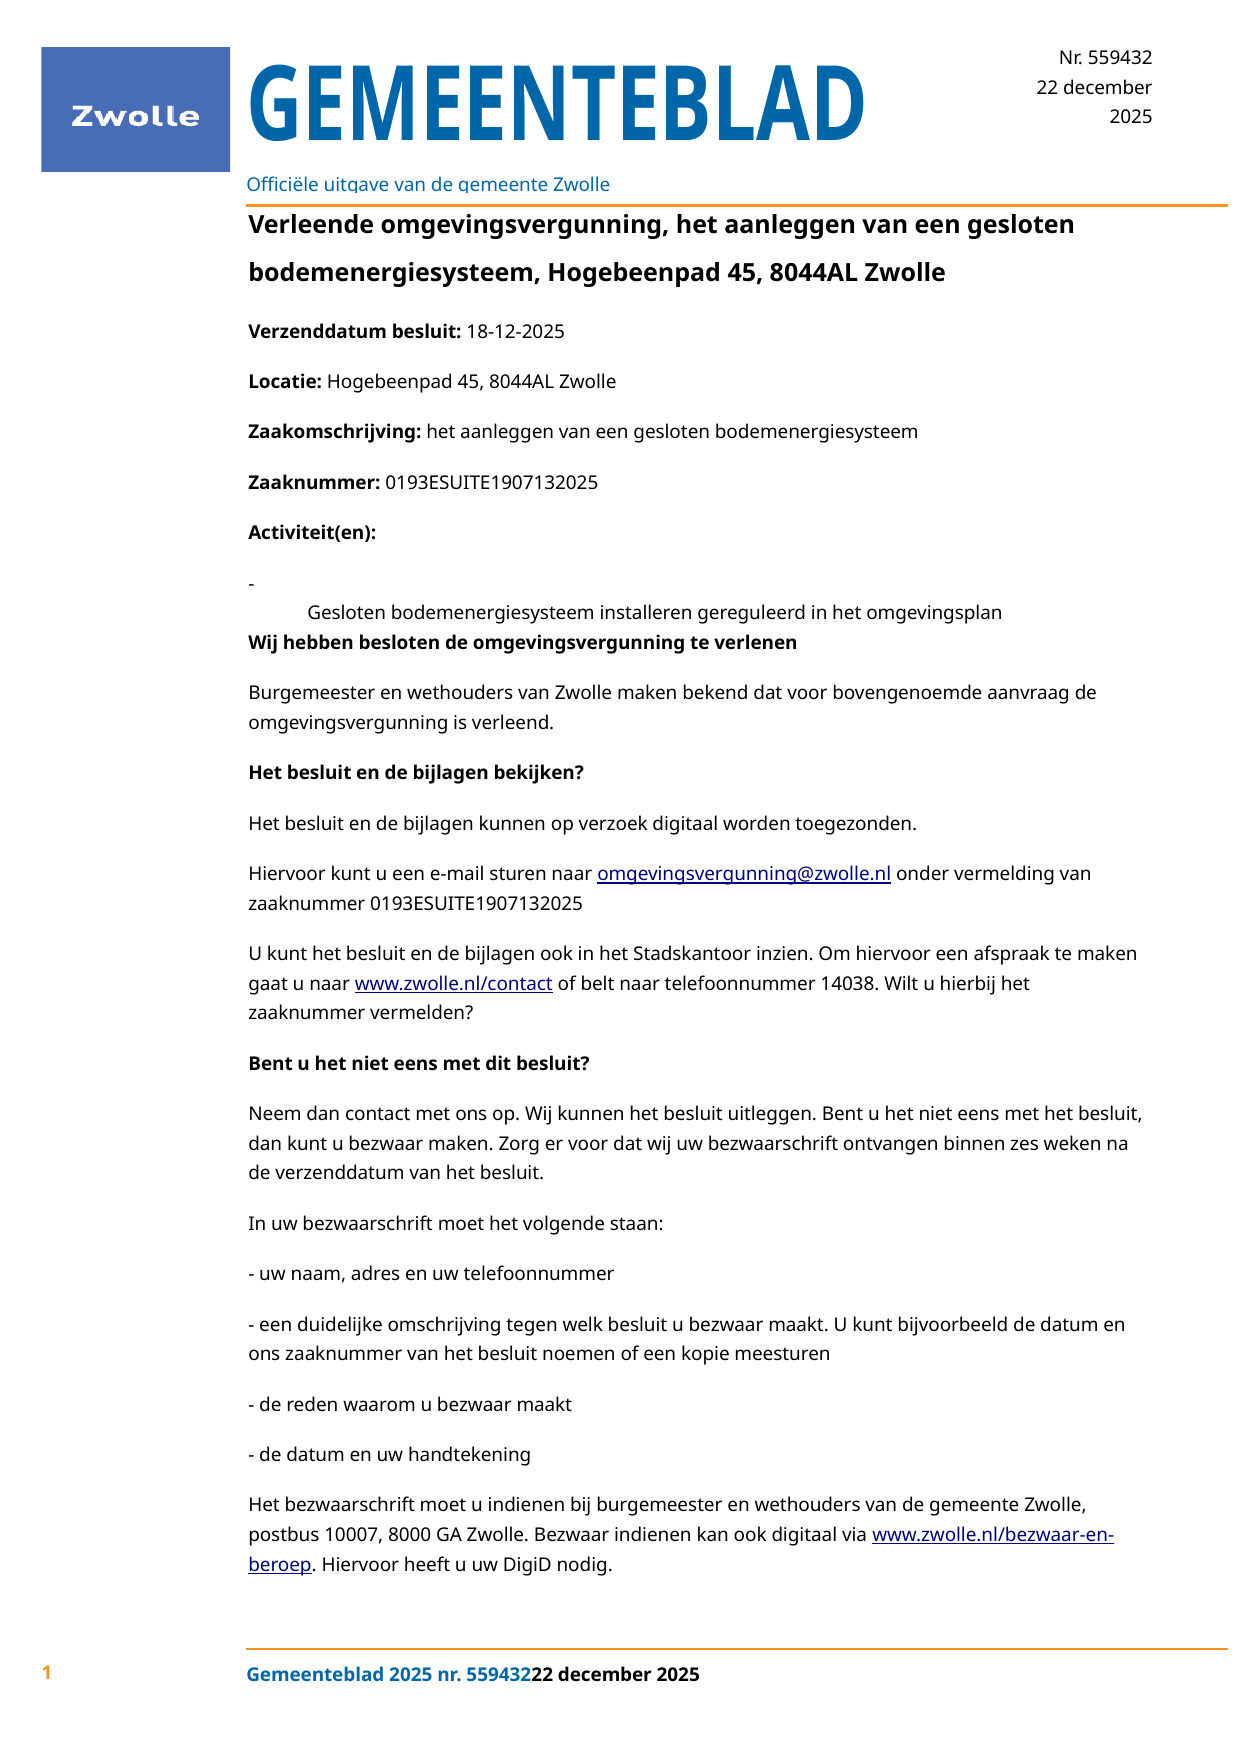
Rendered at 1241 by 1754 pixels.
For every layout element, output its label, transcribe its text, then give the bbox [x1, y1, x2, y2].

text Wij hebben besloten de omgevingsvergunning te verlenen [248, 629, 1152, 655]
text Het bezwaarschrift moet u indienen bij burgemeester en wethouders van de gemeente Zwolle, postbus 10007, 8000 GA Zwolle. Bezwaar indienen kan ook digitaal via www.zwolle.nl/bezwaar-en-beroep. Hiervoor heeft u uw DigiD nodig. [248, 1492, 1152, 1577]
text Hiervoor kunt u een e-mail sturen naar omgevingsvergunning@zwolle.nl onder vermelding van zaaknummer 0193ESUITE1907132025 [248, 860, 1152, 916]
text - een duidelijke omschrijving tegen welk besluit u bezwaar maakt. U kunt bijvoorbeeld de datum en ons zaaknummer van het besluit noemen of een kopie meesturen [248, 1311, 1152, 1366]
text Zaaknummer: 0193ESUITE1907132025 [248, 469, 1152, 495]
text Bent u het niet eens met dit besluit? [248, 1050, 1152, 1076]
text Zaakomschrijving: het aanleggen van een gesloten bodemenergiesysteem [248, 419, 1152, 444]
text U kunt het besluit en de bijlagen ook in het Stadskantoor inzien. Om hiervoor een afspraak te maken gaat u naar www.zwolle.nl/contact of belt naar telefoonnummer 14038. Wilt u hierbij het zaaknummer vermelden? [248, 940, 1152, 1025]
text - de datum en uw handtekening [248, 1441, 1152, 1467]
text Locatie: Hogebeenpad 45, 8044AL Zwolle [248, 368, 1152, 394]
text In uw bezwaarschrift moet het volgende staan: [248, 1210, 1152, 1236]
text Verzenddatum besluit: 18-12-2025 [248, 318, 1152, 344]
text - uw naam, adres en uw telefoonnummer [248, 1260, 1152, 1286]
picture [41, 47, 231, 172]
text Activiteit(en): [248, 519, 1152, 545]
text Burgemeester en wethouders van Zwolle maken bekend dat voor bovengenoemde aanvraag de omgevingsvergunning is verleend. [248, 679, 1152, 735]
text Het besluit en de bijlagen bekijken? [248, 759, 1152, 785]
text Het besluit en de bijlagen kunnen op verzoek digitaal worden toegezonden. [248, 810, 1152, 836]
text - de reden waarom u bezwaar maakt [248, 1391, 1152, 1417]
text Verleende omgevingsvergunning, het aanleggen van een gesloten bodemenergiesysteem, Hogebeenpad 45, 8044AL Zwolle [248, 207, 1152, 288]
list Gesloten bodemenergiesysteem installeren gereguleerd in het omgevingsplan [248, 599, 1152, 625]
text Neem dan contact met ons op. Wij kunnen het besluit uitleggen. Bent u het niet eens met het besluit, dan kunt u bezwaar maken. Zorg er voor dat wij uw bezwaarschrift ontvangen binnen zes weken na de verzenddatum van het besluit. [248, 1100, 1152, 1185]
